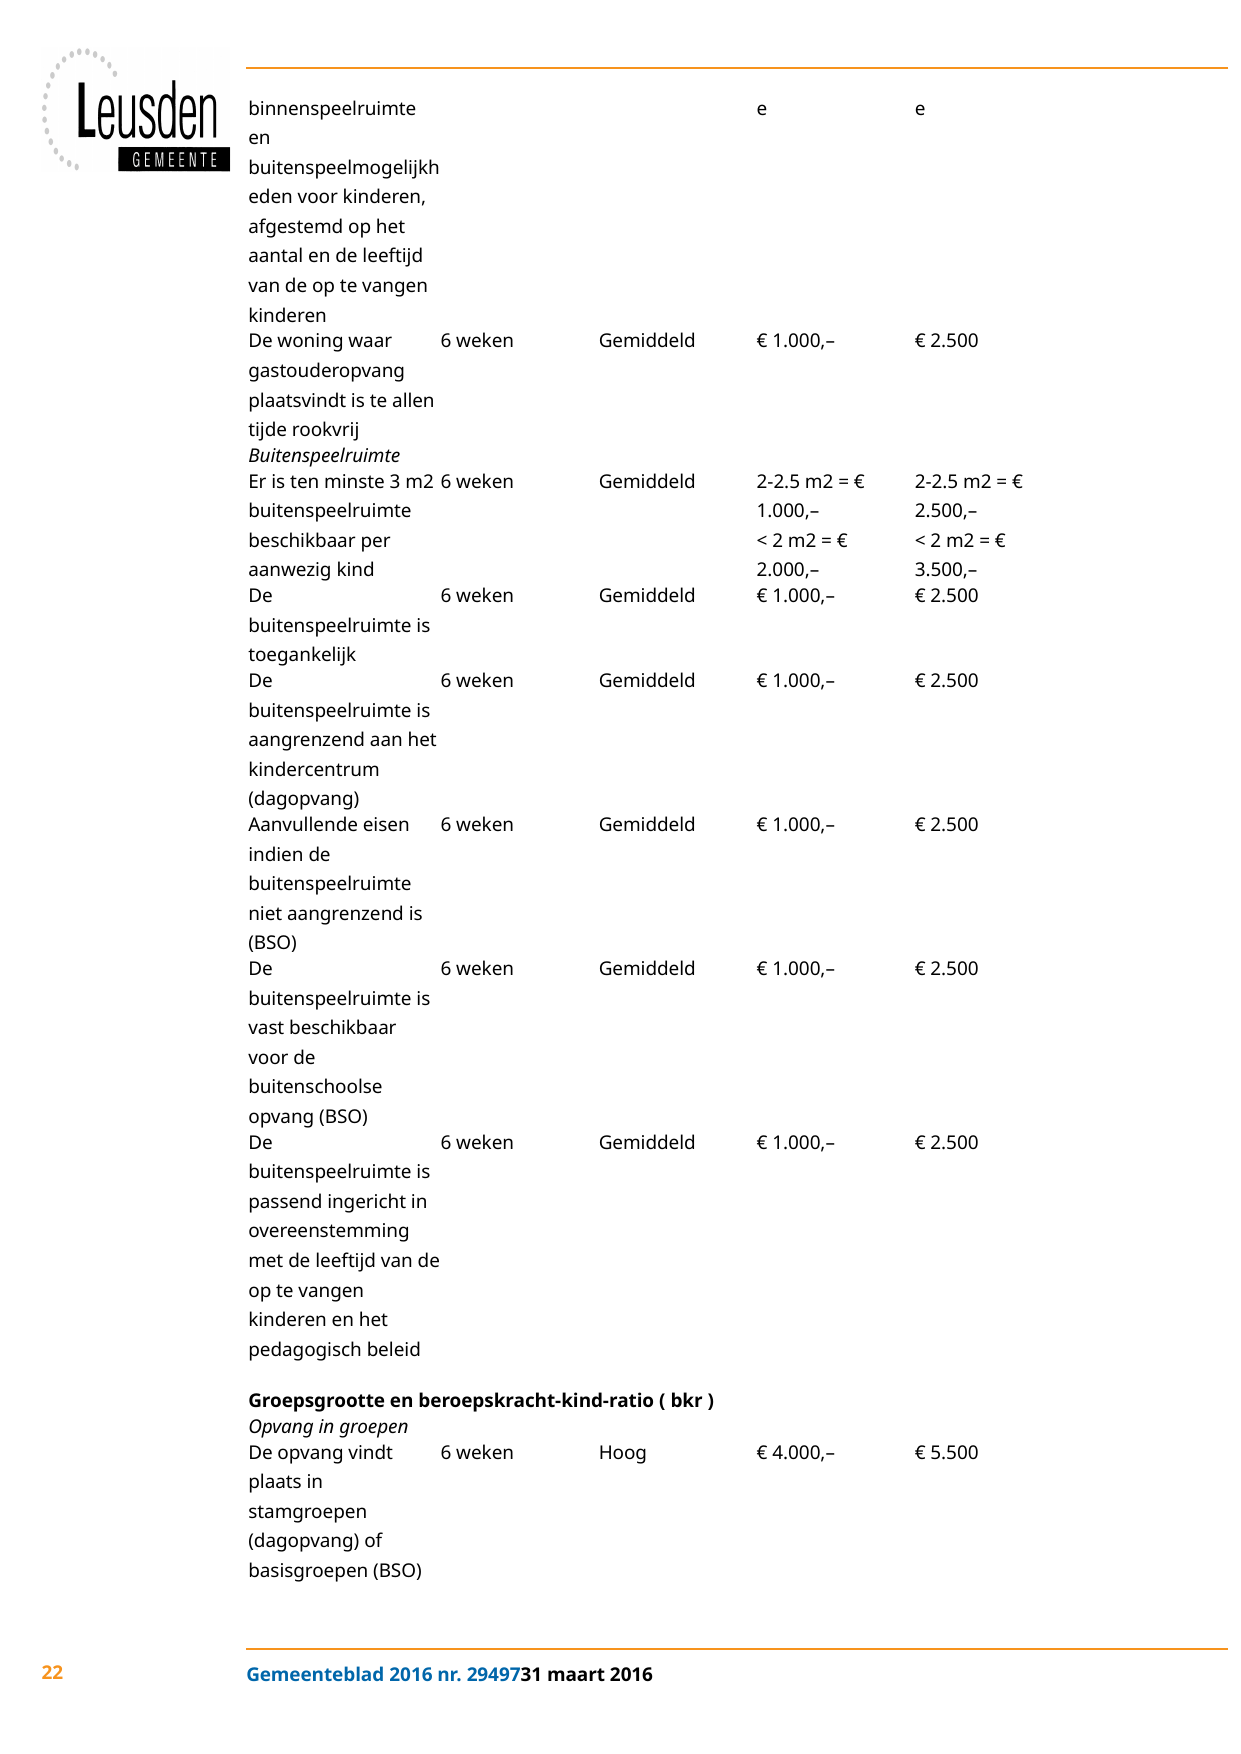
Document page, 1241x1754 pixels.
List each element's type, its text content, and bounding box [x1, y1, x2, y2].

table_cell [248, 1362, 440, 1387]
table_cell € 2.500 [915, 328, 1073, 442]
table_cell e [915, 95, 1073, 328]
table_cell 6 weken [440, 811, 598, 955]
table_cell 2-2.5 m2 = € 2.500,– < 2 m2 = € 3.500,– [915, 468, 1073, 582]
table_cell [599, 95, 756, 328]
picture [41, 47, 231, 172]
table_cell Er is ten minste 3 m2 buitenspeelruimte beschikbaar per aanwezig kind [248, 468, 440, 582]
table_cell De opvang vindt plaats in stamgroepen (dagopvang) of basisgroepen (BSO) [248, 1439, 440, 1583]
table_cell Gemiddeld [599, 1129, 756, 1362]
table_cell e [756, 95, 914, 328]
table_cell Opvang in groepen [248, 1413, 1073, 1439]
table_cell De woning waar gastouderopvang plaatsvindt is te allen tijde rookvrij [248, 328, 440, 442]
table_cell 6 weken [440, 328, 598, 442]
table_cell 2-2.5 m2 = € 1.000,– < 2 m2 = € 2.000,– [756, 468, 914, 582]
table_cell [599, 1362, 756, 1387]
table_cell Buitenspeelruimte [248, 442, 1073, 468]
table_cell De buitenspeelruimte is passend ingericht in overeenstemming met de leeftijd van de op te vangen kinderen en het pedagogisch beleid [248, 1129, 440, 1362]
table_cell [440, 1362, 598, 1387]
table_cell Gemiddeld [599, 328, 756, 442]
table_cell De buitenspeelruimte is aangrenzend aan het kindercentrum (dagopvang) [248, 667, 440, 811]
table_cell [440, 95, 598, 328]
table_cell € 2.500 [915, 667, 1073, 811]
table_cell € 2.500 [915, 811, 1073, 955]
table_cell € 1.000,– [756, 328, 914, 442]
table_cell Gemiddeld [599, 468, 756, 582]
table_cell 6 weken [440, 1439, 598, 1583]
table_cell € 5.500 [915, 1439, 1073, 1583]
table_cell € 2.500 [915, 955, 1073, 1129]
table_cell Aanvullende eisen indien de buitenspeelruimte niet aangrenzend is (BSO) [248, 811, 440, 955]
table_cell € 1.000,– [756, 667, 914, 811]
table_cell De buitenspeelruimte is toegankelijk [248, 582, 440, 667]
table_cell € 1.000,– [756, 811, 914, 955]
table_cell € 1.000,– [756, 1129, 914, 1362]
table_cell 6 weken [440, 1129, 598, 1362]
table_cell 6 weken [440, 667, 598, 811]
table_cell Gemiddeld [599, 667, 756, 811]
table_cell Hoog [599, 1439, 756, 1583]
table_cell Gemiddeld [599, 955, 756, 1129]
table_cell 6 weken [440, 582, 598, 667]
table_cell binnenspeelruimte en buitenspeelmogelijkheden voor kinderen, afgestemd op het aantal en de leeftijd van de op te vangen kinderen [248, 95, 440, 328]
table_cell € 4.000,– [756, 1439, 914, 1583]
table_cell Gemiddeld [599, 582, 756, 667]
table_cell [915, 1362, 1073, 1387]
table_cell € 2.500 [915, 582, 1073, 667]
table_cell De buitenspeelruimte is vast beschikbaar voor de buitenschoolse opvang (BSO) [248, 955, 440, 1129]
table_cell Gemiddeld [599, 811, 756, 955]
table_cell Groepsgrootte en beroepskracht-kind-ratio ( bkr ) [248, 1388, 1073, 1413]
table_cell 6 weken [440, 955, 598, 1129]
table_cell 6 weken [440, 468, 598, 582]
table_cell € 1.000,– [756, 955, 914, 1129]
table_cell € 1.000,– [756, 582, 914, 667]
table_cell [756, 1362, 914, 1387]
table_cell € 2.500 [915, 1129, 1073, 1362]
